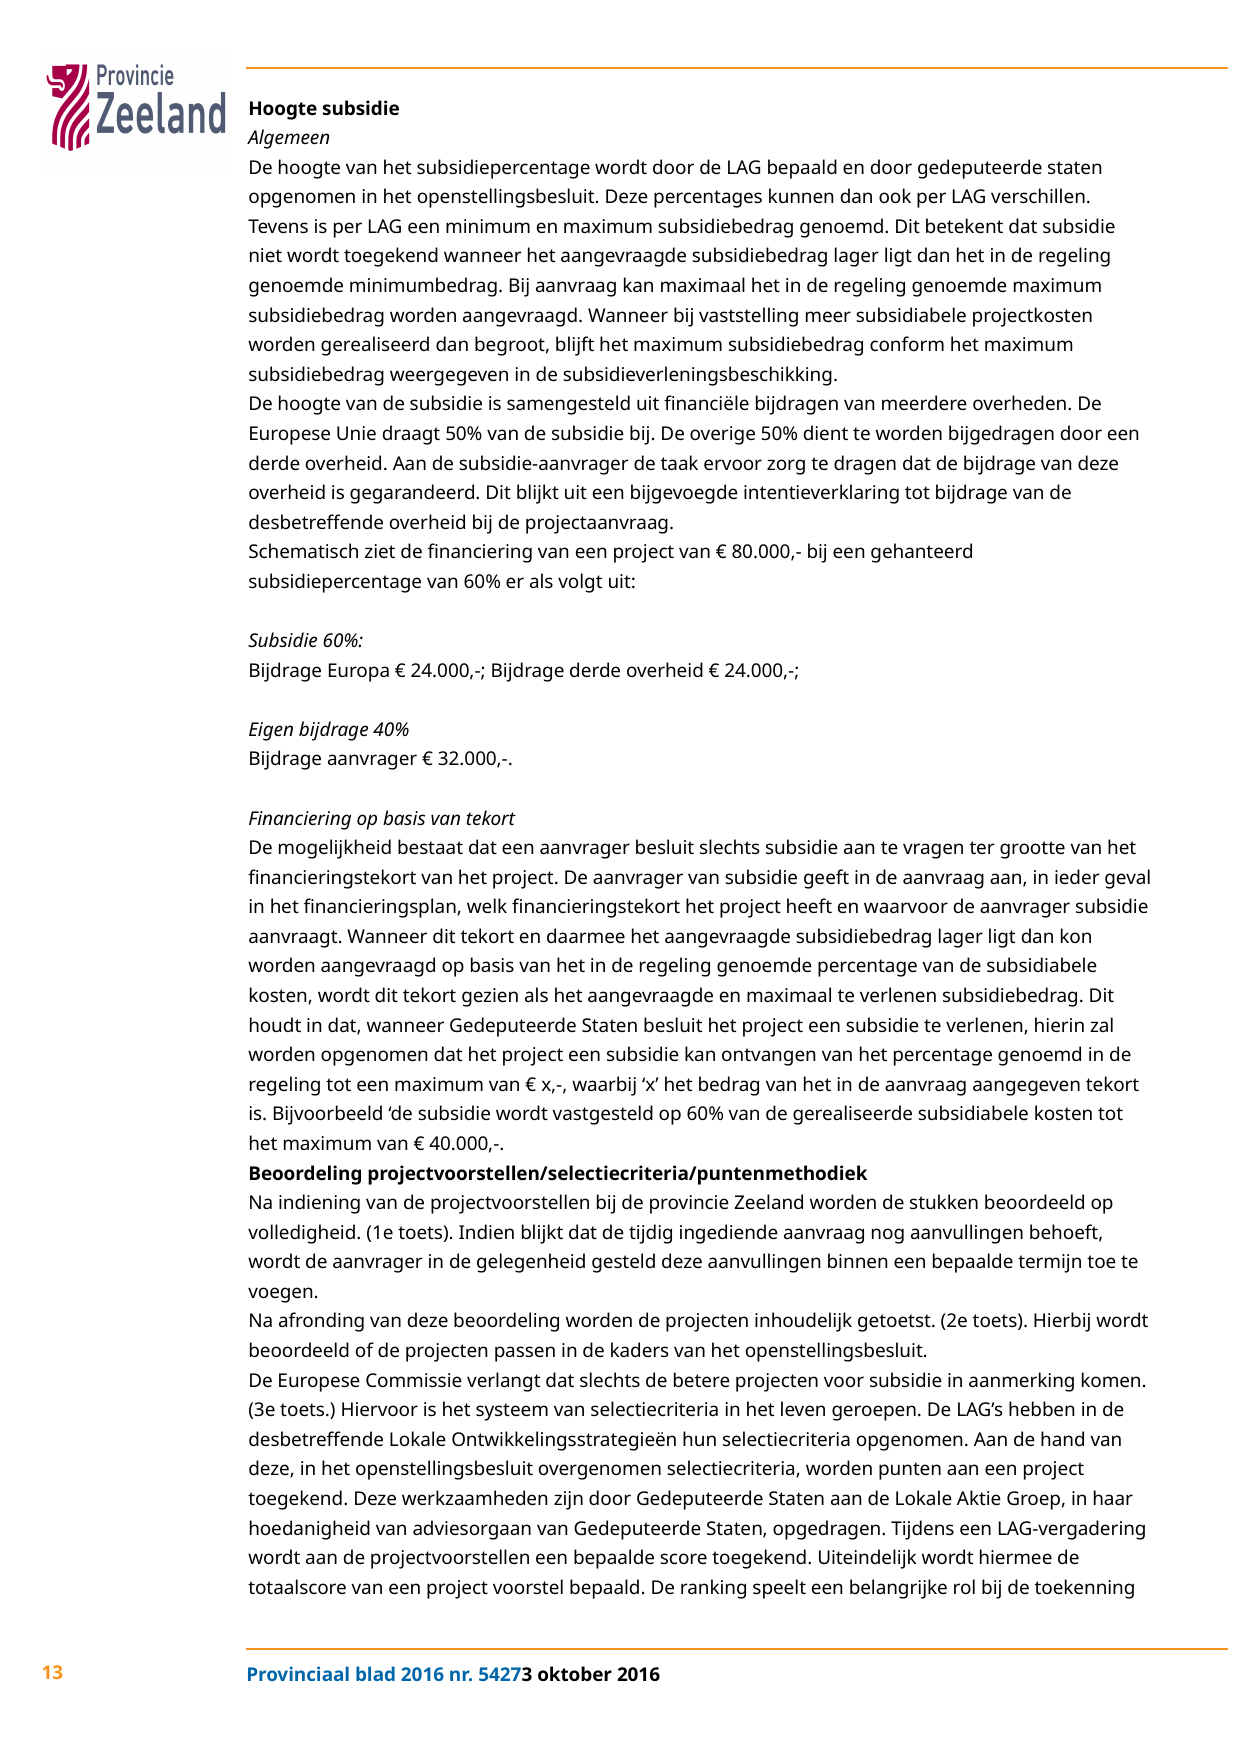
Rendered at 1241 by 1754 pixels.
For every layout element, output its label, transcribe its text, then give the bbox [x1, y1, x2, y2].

text Na indiening van de projectvoorstellen bij de provincie Zeeland worden de stukken beoordeeld op volledigheid. (1e toets). Indien blijkt dat de tijdig ingediende aanvraag nog aanvullingen behoeft, wordt de aanvrager in de gelegenheid gesteld deze aanvullingen binnen een bepaalde termijn toe te voegen. [248, 1189, 1152, 1304]
text Financiering op basis van tekort [248, 805, 1152, 831]
text De mogelijkheid bestaat dat een aanvrager besluit slechts subsidie aan te vragen ter grootte van het financieringstekort van het project. De aanvrager van subsidie geeft in de aanvraag aan, in ieder geval in het financieringsplan, welk financieringstekort het project heeft en waarvoor de aanvrager subsidie aanvraagt. Wanneer dit tekort en daarmee het aangevraagde subsidiebedrag lager ligt dan kon worden aangevraagd op basis van het in de regeling genoemde percentage van de subsidiabele kosten, wordt dit tekort gezien als het aangevraagde en maximaal te verlenen subsidiebedrag. Dit houdt in dat, wanneer Gedeputeerde Staten besluit het project een subsidie te verlenen, hierin zal worden opgenomen dat het project een subsidie kan ontvangen van het percentage genoemd in de regeling tot een maximum van € x,-, waarbij ‘x’ het bedrag van het in de aanvraag aangegeven tekort is. Bijvoorbeeld ‘de subsidie wordt vastgesteld op 60% van de gerealiseerde subsidiabele kosten tot het maximum van € 40.000,-. [248, 834, 1152, 1156]
text Bijdrage Europa € 24.000,-; Bijdrage derde overheid € 24.000,-; [248, 657, 1152, 683]
picture [41, 47, 231, 172]
text De hoogte van de subsidie is samengesteld uit financiële bijdragen van meerdere overheden. De Europese Unie draagt 50% van de subsidie bij. De overige 50% dient te worden bijgedragen door een derde overheid. Aan de subsidie-aanvrager de taak ervoor zorg te dragen dat de bijdrage van deze overheid is gegarandeerd. Dit blijkt uit een bijgevoegde intentieverklaring tot bijdrage van de desbetreffende overheid bij de projectaanvraag. [248, 391, 1152, 535]
text Algemeen [248, 124, 1152, 150]
text De Europese Commissie verlangt dat slechts de betere projecten voor subsidie in aanmerking komen.(3e toets.) Hiervoor is het systeem van selectiecriteria in het leven geroepen. De LAG’s hebben in de desbetreffende Lokale Ontwikkelingsstrategieën hun selectiecriteria opgenomen. Aan de hand van deze, in het openstellingsbesluit overgenomen selectiecriteria, worden punten aan een project toegekend. Deze werkzaamheden zijn door Gedeputeerde Staten aan de Lokale Aktie Groep, in haar hoedanigheid van adviesorgaan van Gedeputeerde Staten, opgedragen. Tijdens een LAG-vergadering wordt aan de projectvoorstellen een bepaalde score toegekend. Uiteindelijk wordt hiermee de totaalscore van een project voorstel bepaald. De ranking speelt een belangrijke rol bij de toekenning [248, 1367, 1152, 1600]
text Eigen bijdrage 40% [248, 716, 1152, 742]
text Beoordeling projectvoorstellen/selectiecriteria/puntenmethodiek [248, 1160, 1152, 1186]
text Na afronding van deze beoordeling worden de projecten inhoudelijk getoetst. (2e toets). Hierbij wordt beoordeeld of de projecten passen in de kaders van het openstellingsbesluit. [248, 1308, 1152, 1363]
text Hoogte subsidie [248, 95, 1152, 121]
text De hoogte van het subsidiepercentage wordt door de LAG bepaald en door gedeputeerde staten opgenomen in het openstellingsbesluit. Deze percentages kunnen dan ook per LAG verschillen. Tevens is per LAG een minimum en maximum subsidiebedrag genoemd. Dit betekent dat subsidie niet wordt toegekend wanneer het aangevraagde subsidiebedrag lager ligt dan het in de regeling genoemde minimumbedrag. Bij aanvraag kan maximaal het in de regeling genoemde maximum subsidiebedrag worden aangevraagd. Wanneer bij vaststelling meer subsidiabele projectkosten worden gerealiseerd dan begroot, blijft het maximum subsidiebedrag conform het maximum subsidiebedrag weergegeven in de subsidieverleningsbeschikking. [248, 154, 1152, 387]
text Schematisch ziet de financiering van een project van € 80.000,- bij een gehanteerd subsidiepercentage van 60% er als volgt uit: [248, 538, 1152, 594]
text Bijdrage aanvrager € 32.000,-. [248, 746, 1152, 771]
text Subsidie 60%: [248, 627, 1152, 653]
